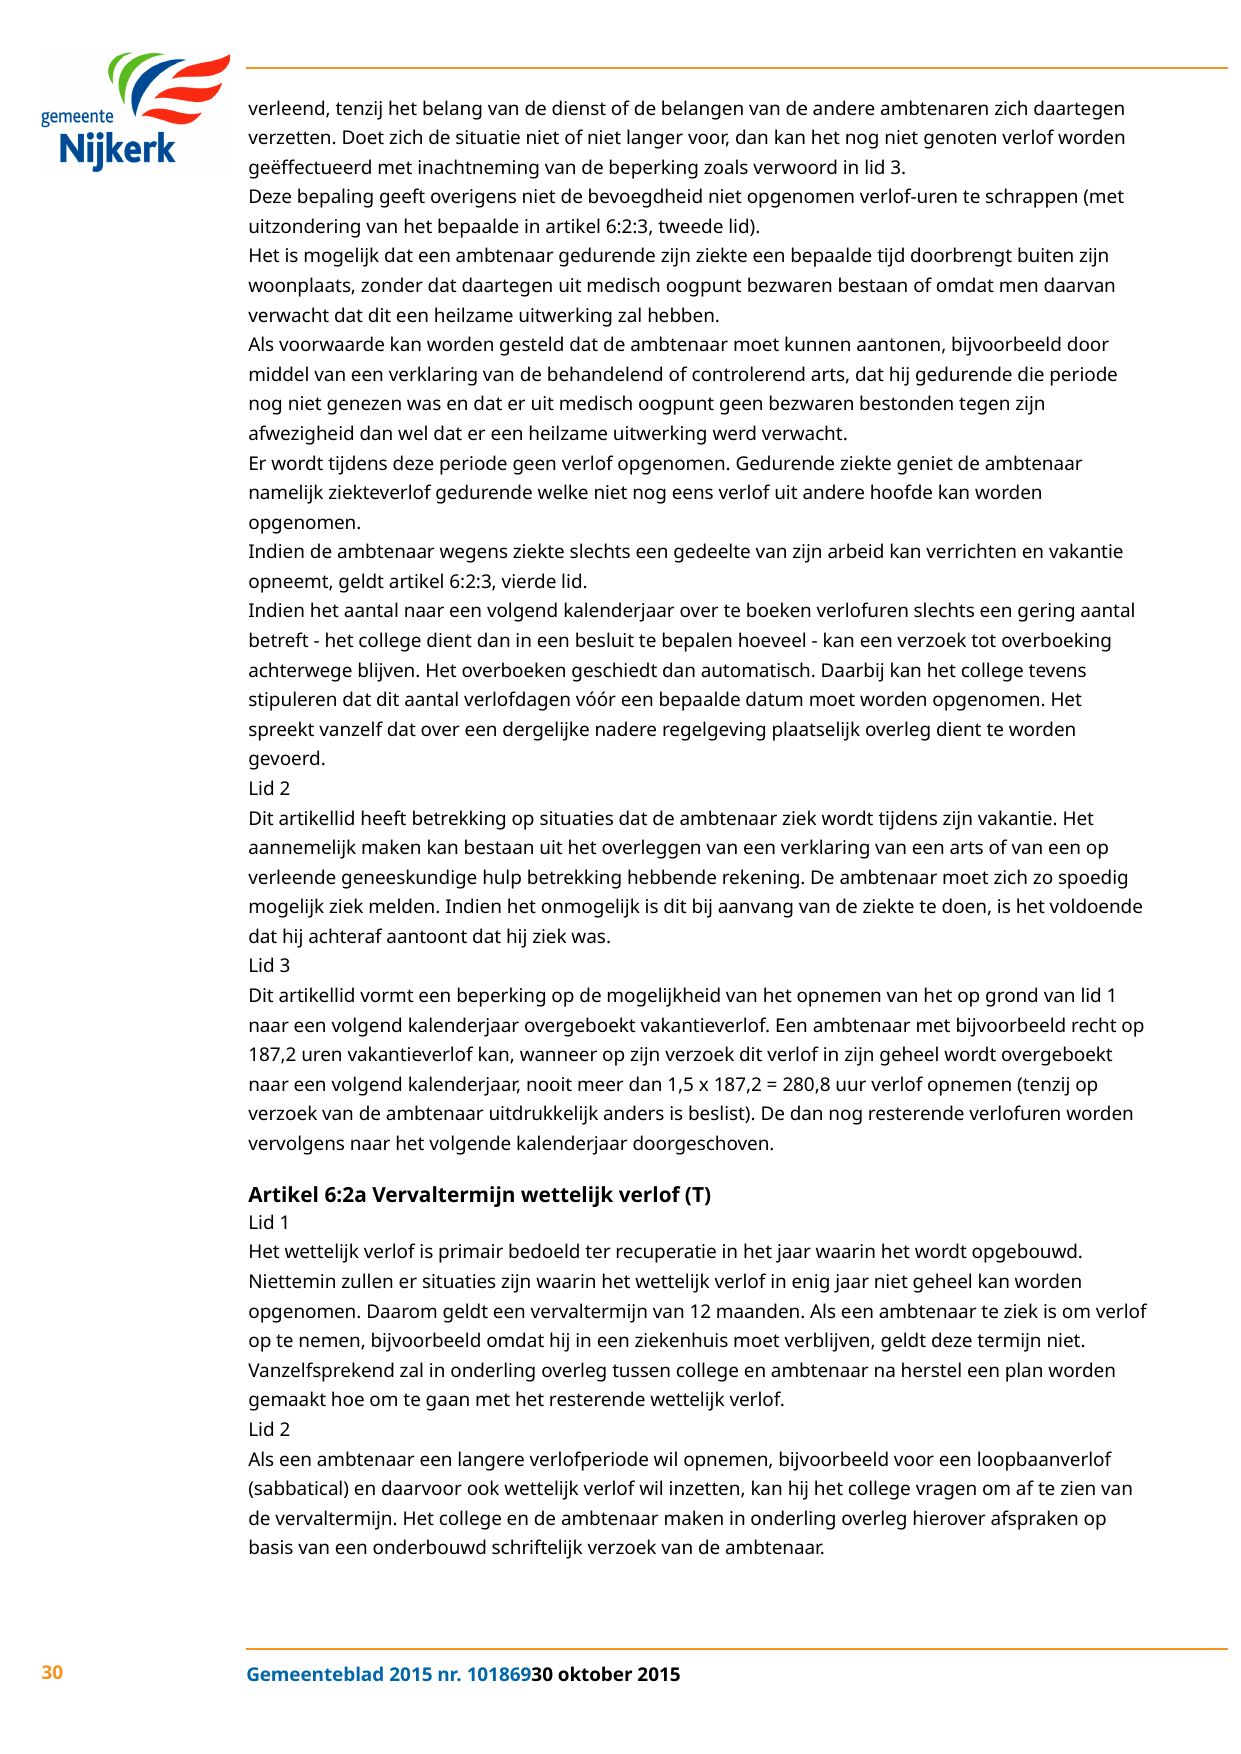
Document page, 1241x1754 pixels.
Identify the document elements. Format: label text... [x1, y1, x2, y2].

text Er wordt tijdens deze periode geen verlof opgenomen. Gedurende ziekte geniet de ambtenaar namelijk ziekteverlof gedurende welke niet nog eens verlof uit andere hoofde kan worden opgenomen. [248, 450, 1152, 535]
text Artikel 6:2a Vervaltermijn wettelijk verlof (T) [248, 1181, 1152, 1209]
text Lid 2 [248, 1416, 1152, 1442]
text Lid 3 [248, 953, 1152, 978]
text Dit artikellid heeft betrekking op situaties dat de ambtenaar ziek wordt tijdens zijn vakantie. Het aannemelijk maken kan bestaan uit het overleggen van een verklaring van een arts of van een op verleende geneeskundige hulp betrekking hebbende rekening. De ambtenaar moet zich zo spoedig mogelijk ziek melden. Indien het onmogelijk is dit bij aanvang van de ziekte te doen, is het voldoende dat hij achteraf aantoont dat hij ziek was. [248, 805, 1152, 949]
text Als voorwaarde kan worden gesteld dat de ambtenaar moet kunnen aantonen, bijvoorbeeld door middel van een verklaring van de behandelend of controlerend arts, dat hij gedurende die periode nog niet genezen was en dat er uit medisch oogpunt geen bezwaren bestonden tegen zijn afwezigheid dan wel dat er een heilzame uitwerking werd verwacht. [248, 331, 1152, 446]
text Lid 2 [248, 775, 1152, 801]
picture [41, 47, 231, 172]
text Dit artikellid vormt een beperking op de mogelijkheid van het opnemen van het op grond van lid 1 naar een volgend kalenderjaar overgeboekt vakantieverlof. Een ambtenaar met bijvoorbeeld recht op 187,2 uren vakantieverlof kan, wanneer op zijn verzoek dit verlof in zijn geheel wordt overgeboekt naar een volgend kalenderjaar, nooit meer dan 1,5 x 187,2 = 280,8 uur verlof opnemen (tenzij op verzoek van de ambtenaar uitdrukkelijk anders is beslist). De dan nog resterende verlofuren worden vervolgens naar het volgende kalenderjaar doorgeschoven. [248, 982, 1152, 1156]
text verleend, tenzij het belang van de dienst of de belangen van de andere ambtenaren zich daartegen verzetten. Doet zich de situatie niet of niet langer voor, dan kan het nog niet genoten verlof worden geëffectueerd met inachtneming van de beperking zoals verwoord in lid 3. [248, 95, 1152, 180]
text Het wettelijk verlof is primair bedoeld ter recuperatie in het jaar waarin het wordt opgebouwd. Niettemin zullen er situaties zijn waarin het wettelijk verlof in enig jaar niet geheel kan worden opgenomen. Daarom geldt een vervaltermijn van 12 maanden. Als een ambtenaar te ziek is om verlof op te nemen, bijvoorbeeld omdat hij in een ziekenhuis moet verblijven, geldt deze termijn niet. Vanzelfsprekend zal in onderling overleg tussen college en ambtenaar na herstel een plan worden gemaakt hoe om te gaan met het resterende wettelijk verlof. [248, 1239, 1152, 1412]
text Lid 1 [248, 1209, 1152, 1235]
text Het is mogelijk dat een ambtenaar gedurende zijn ziekte een bepaalde tijd doorbrengt buiten zijn woonplaats, zonder dat daartegen uit medisch oogpunt bezwaren bestaan of omdat men daarvan verwacht dat dit een heilzame uitwerking zal hebben. [248, 243, 1152, 328]
text Indien de ambtenaar wegens ziekte slechts een gedeelte van zijn arbeid kan verrichten en vakantie opneemt, geldt artikel 6:2:3, vierde lid. [248, 538, 1152, 594]
text Als een ambtenaar een langere verlofperiode wil opnemen, bijvoorbeeld voor een loopbaanverlof (sabbatical) en daarvoor ook wettelijk verlof wil inzetten, kan hij het college vragen om af te zien van de vervaltermijn. Het college en de ambtenaar maken in onderling overleg hierover afspraken op basis van een onderbouwd schriftelijk verzoek van de ambtenaar. [248, 1446, 1152, 1560]
text Indien het aantal naar een volgend kalenderjaar over te boeken verlofuren slechts een gering aantal betreft - het college dient dan in een besluit te bepalen hoeveel - kan een verzoek tot overboeking achterwege blijven. Het overboeken geschiedt dan automatisch. Daarbij kan het college tevens stipuleren dat dit aantal verlofdagen vóór een bepaalde datum moet worden opgenomen. Het spreekt vanzelf dat over een dergelijke nadere regelgeving plaatselijk overleg dient te worden gevoerd. [248, 598, 1152, 771]
text Deze bepaling geeft overigens niet de bevoegdheid niet opgenomen verlof-uren te schrappen (met uitzondering van het bepaalde in artikel 6:2:3, tweede lid). [248, 183, 1152, 239]
